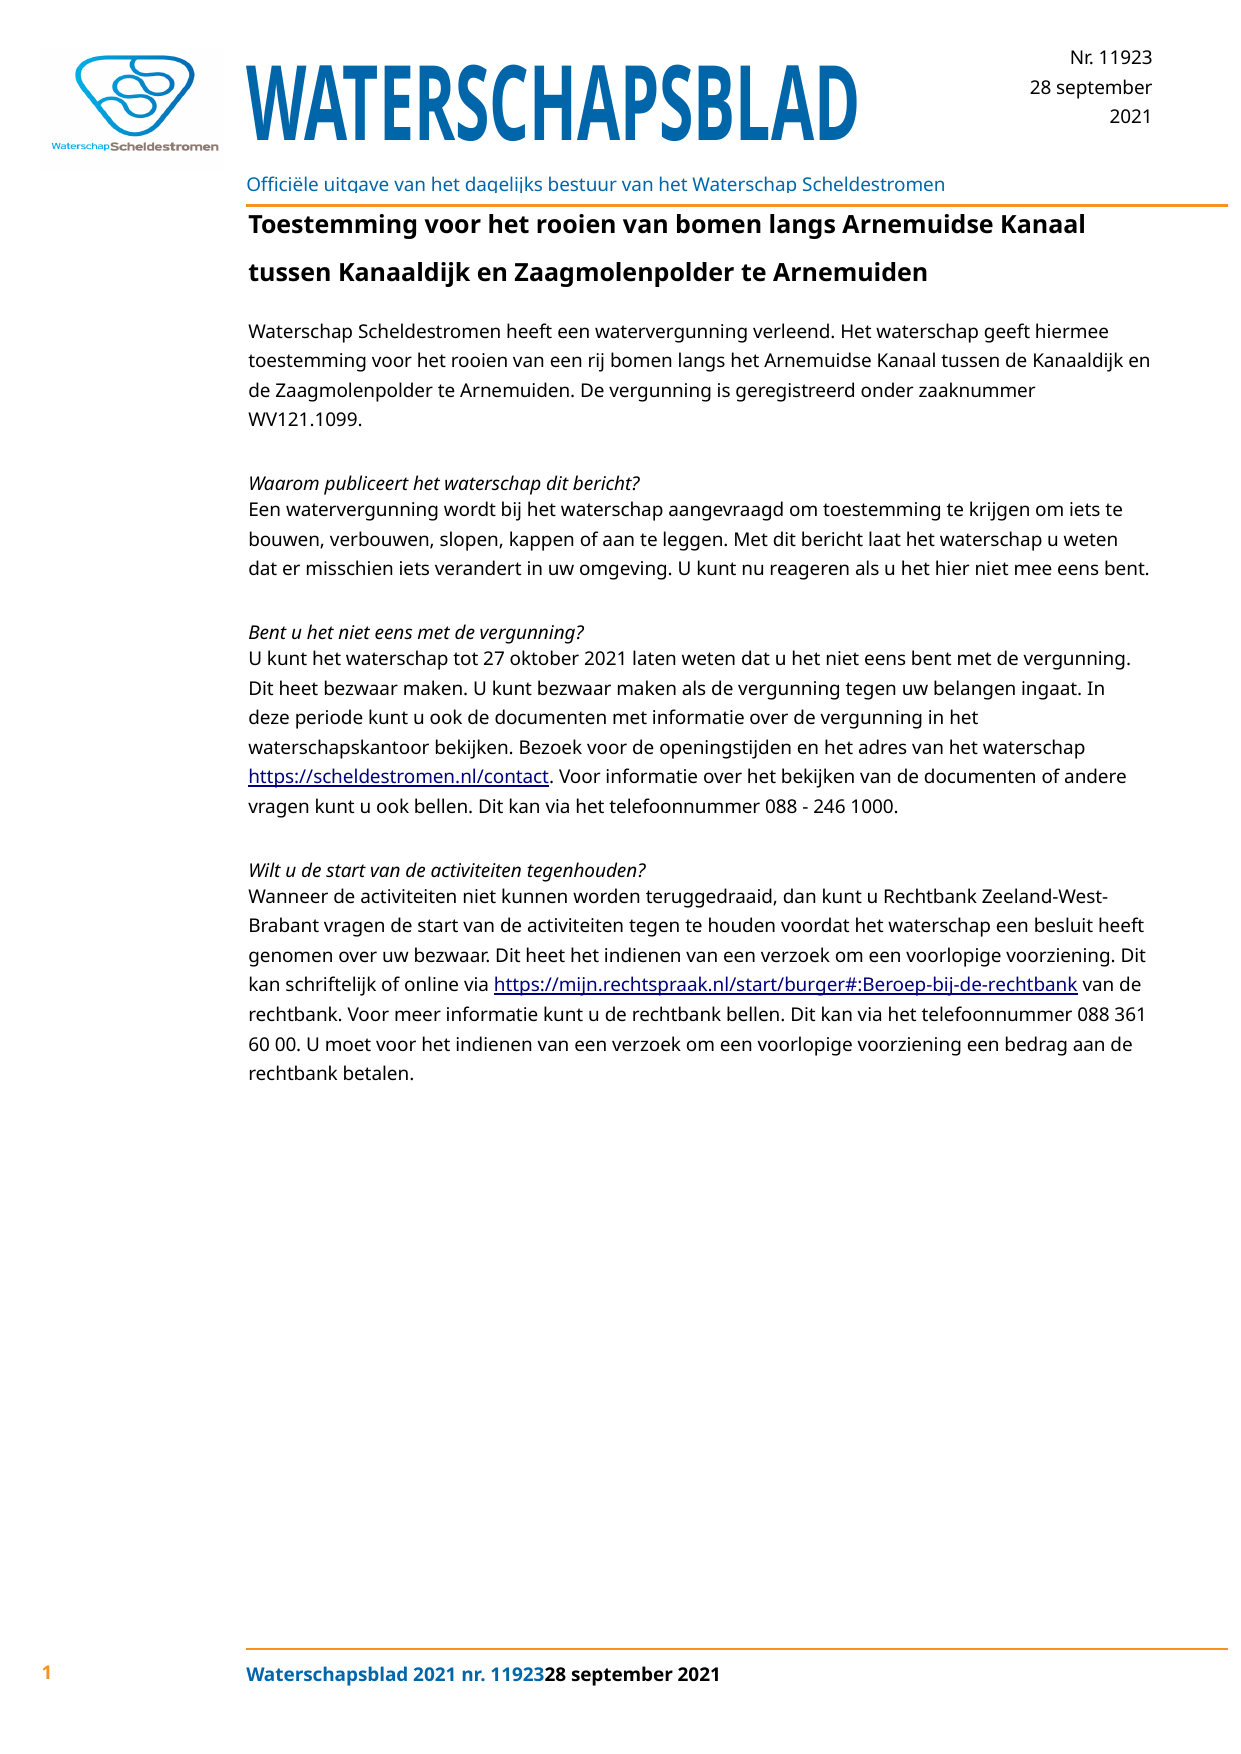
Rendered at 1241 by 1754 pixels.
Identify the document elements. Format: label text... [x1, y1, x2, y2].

text Bent u het niet eens met de vergunning? [248, 619, 1152, 645]
text Waarom publiceert het waterschap dit bericht? [248, 471, 1152, 496]
text Waterschap Scheldestromen heeft een watervergunning verleend. Het waterschap geeft hiermee toestemming voor het rooien van een rij bomen langs het Arnemuidse Kanaal tussen de Kanaaldijk en de Zaagmolenpolder te Arnemuiden. De vergunning is geregistreerd onder zaaknummer WV121.1099. [248, 318, 1152, 432]
picture [41, 47, 231, 172]
text Wanneer de activiteiten niet kunnen worden teruggedraaid, dan kunt u Rechtbank Zeeland-West-Brabant vragen de start van de activiteiten tegen te houden voordat het waterschap een besluit heeft genomen over uw bezwaar. Dit heet het indienen van een verzoek om een voorlopige voorziening. Dit kan schriftelijk of online via https://mijn.rechtspraak.nl/start/burger#:Beroep-bij-de-rechtbank van de rechtbank. Voor meer informatie kunt u de rechtbank bellen. Dit kan via het telefoonnummer 088 361 60 00. U moet voor het indienen van een verzoek om een voorlopige voorziening een bedrag aan de rechtbank betalen. [248, 883, 1152, 1086]
text Een watervergunning wordt bij het waterschap aangevraagd om toestemming te krijgen om iets te bouwen, verbouwen, slopen, kappen of aan te leggen. Met dit bericht laat het waterschap u weten dat er misschien iets verandert in uw omgeving. U kunt nu reageren als u het hier niet mee eens bent. [248, 496, 1152, 581]
text Toestemming voor het rooien van bomen langs Arnemuidse Kanaal tussen Kanaaldijk en Zaagmolenpolder te Arnemuiden [248, 207, 1152, 288]
text Wilt u de start van de activiteiten tegenhouden? [248, 857, 1152, 883]
text U kunt het waterschap tot 27 oktober 2021 laten weten dat u het niet eens bent met de vergunning. Dit heet bezwaar maken. U kunt bezwaar maken als de vergunning tegen uw belangen ingaat. In deze periode kunt u ook de documenten met informatie over de vergunning in het waterschapskantoor bekijken. Bezoek voor de openingstijden en het adres van het waterschap https://scheldestromen.nl/contact. Voor informatie over het bekijken van de documenten of andere vragen kunt u ook bellen. Dit kan via het telefoonnummer 088 - 246 1000. [248, 645, 1152, 819]
